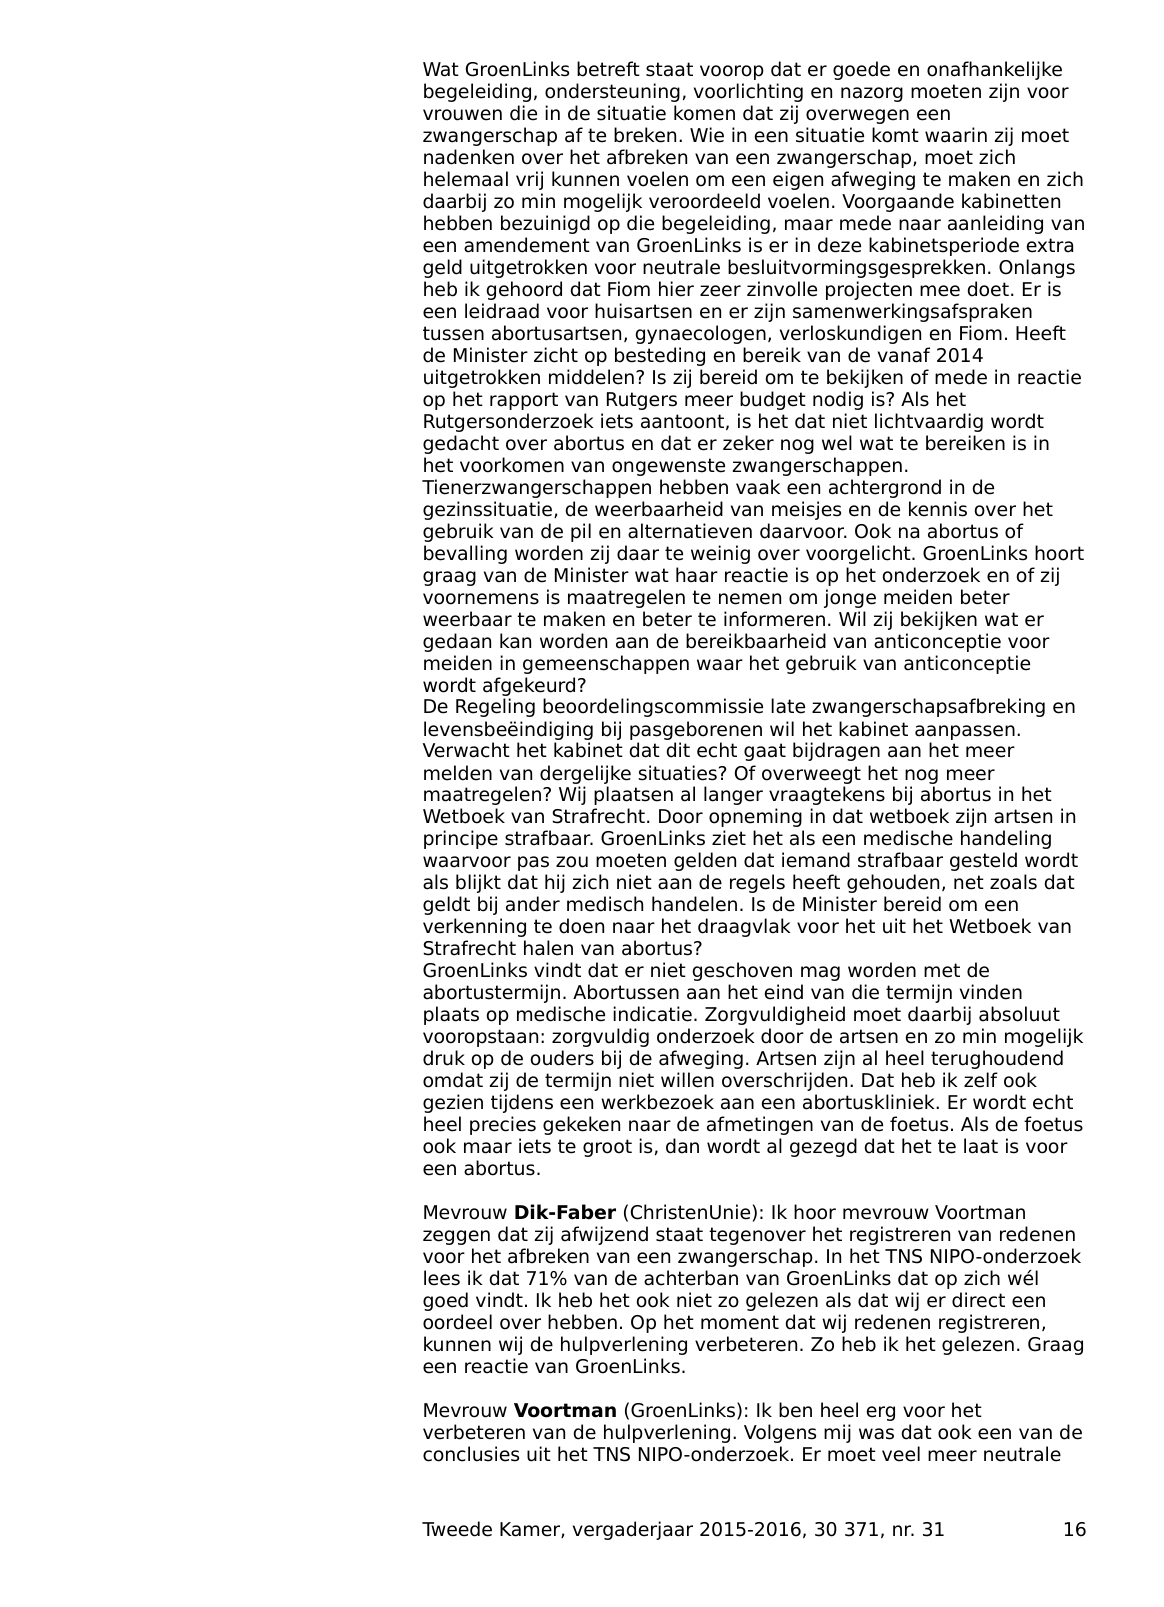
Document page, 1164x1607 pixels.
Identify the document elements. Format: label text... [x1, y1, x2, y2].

text De Regeling beoordelingscommissie late zwangerschapsafbreking en levensbeëindiging bij pasgeborenen wil het kabinet aanpassen. Verwacht het kabinet dat dit echt gaat bijdragen aan het meer melden van dergelijke situaties? Of overweegt het nog meer maatregelen? Wij plaatsen al langer vraagtekens bij abortus in het Wetboek van Strafrecht. Door opneming in dat wetboek zijn artsen in principe strafbaar. GroenLinks ziet het als een medische handeling waarvoor pas zou moeten gelden dat iemand strafbaar gesteld wordt als blijkt dat hij zich niet aan de regels heeft gehouden, net zoals dat geldt bij ander medisch handelen. Is de Minister bereid om een verkenning te doen naar het draagvlak voor het uit het Wetboek van Strafrecht halen van abortus? [422, 696, 1087, 960]
text Mevrouw Dik-Faber (ChristenUnie): Ik hoor mevrouw Voortman zeggen dat zij afwijzend staat tegenover het registreren van redenen voor het afbreken van een zwangerschap. In het TNS NIPO-onderzoek lees ik dat 71% van de achterban van GroenLinks dat op zich wél goed vindt. Ik heb het ook niet zo gelezen als dat wij er direct een oordeel over hebben. Op het moment dat wij redenen registreren, kunnen wij de hulpverlening verbeteren. Zo heb ik het gelezen. Graag een reactie van GroenLinks. [422, 1202, 1087, 1378]
text Wat GroenLinks betreft staat voorop dat er goede en onafhankelijke begeleiding, ondersteuning, voorlichting en nazorg moeten zijn voor vrouwen die in de situatie komen dat zij overwegen een zwangerschap af te breken. Wie in een situatie komt waarin zij moet nadenken over het afbreken van een zwangerschap, moet zich helemaal vrij kunnen voelen om een eigen afweging te maken en zich daarbij zo min mogelijk veroordeeld voelen. Voorgaande kabinetten hebben bezuinigd op die begeleiding, maar mede naar aanleiding van een amendement van GroenLinks is er in deze kabinetsperiode extra geld uitgetrokken voor neutrale besluitvormingsgesprekken. Onlangs heb ik gehoord dat Fiom hier zeer zinvolle projecten mee doet. Er is een leidraad voor huisartsen en er zijn samenwerkingsafspraken tussen abortusartsen, gynaecologen, verloskundigen en Fiom. Heeft de Minister zicht op besteding en bereik van de vanaf 2014 uitgetrokken middelen? Is zij bereid om te bekijken of mede in reactie op het rapport van Rutgers meer budget nodig is? Als het Rutgersonderzoek iets aantoont, is het dat niet lichtvaardig wordt gedacht over abortus en dat er zeker nog wel wat te bereiken is in het voorkomen van ongewenste zwangerschappen. Tienerzwangerschappen hebben vaak een achtergrond in de gezinssituatie, de weerbaarheid van meisjes en de kennis over het gebruik van de pil en alternatieven daarvoor. Ook na abortus of bevalling worden zij daar te weinig over voorgelicht. GroenLinks hoort graag van de Minister wat haar reactie is op het onderzoek en of zij voornemens is maatregelen te nemen om jonge meiden beter weerbaar te maken en beter te informeren. Wil zij bekijken wat er gedaan kan worden aan de bereikbaarheid van anticonceptie voor meiden in gemeenschappen waar het gebruik van anticonceptie wordt afgekeurd? [422, 59, 1087, 696]
text Mevrouw Voortman (GroenLinks): Ik ben heel erg voor het verbeteren van de hulpverlening. Volgens mij was dat ook een van de conclusies uit het TNS NIPO-onderzoek. Er moet veel meer neutrale [422, 1400, 1087, 1466]
text GroenLinks vindt dat er niet geschoven mag worden met de abortustermijn. Abortussen aan het eind van die termijn vinden plaats op medische indicatie. Zorgvuldigheid moet daarbij absoluut vooropstaan: zorgvuldig onderzoek door de artsen en zo min mogelijk druk op de ouders bij de afweging. Artsen zijn al heel terughoudend omdat zij de termijn niet willen overschrijden. Dat heb ik zelf ook gezien tijdens een werkbezoek aan een abortuskliniek. Er wordt echt heel precies gekeken naar de afmetingen van de foetus. Als de foetus ook maar iets te groot is, dan wordt al gezegd dat het te laat is voor een abortus. [422, 960, 1087, 1180]
